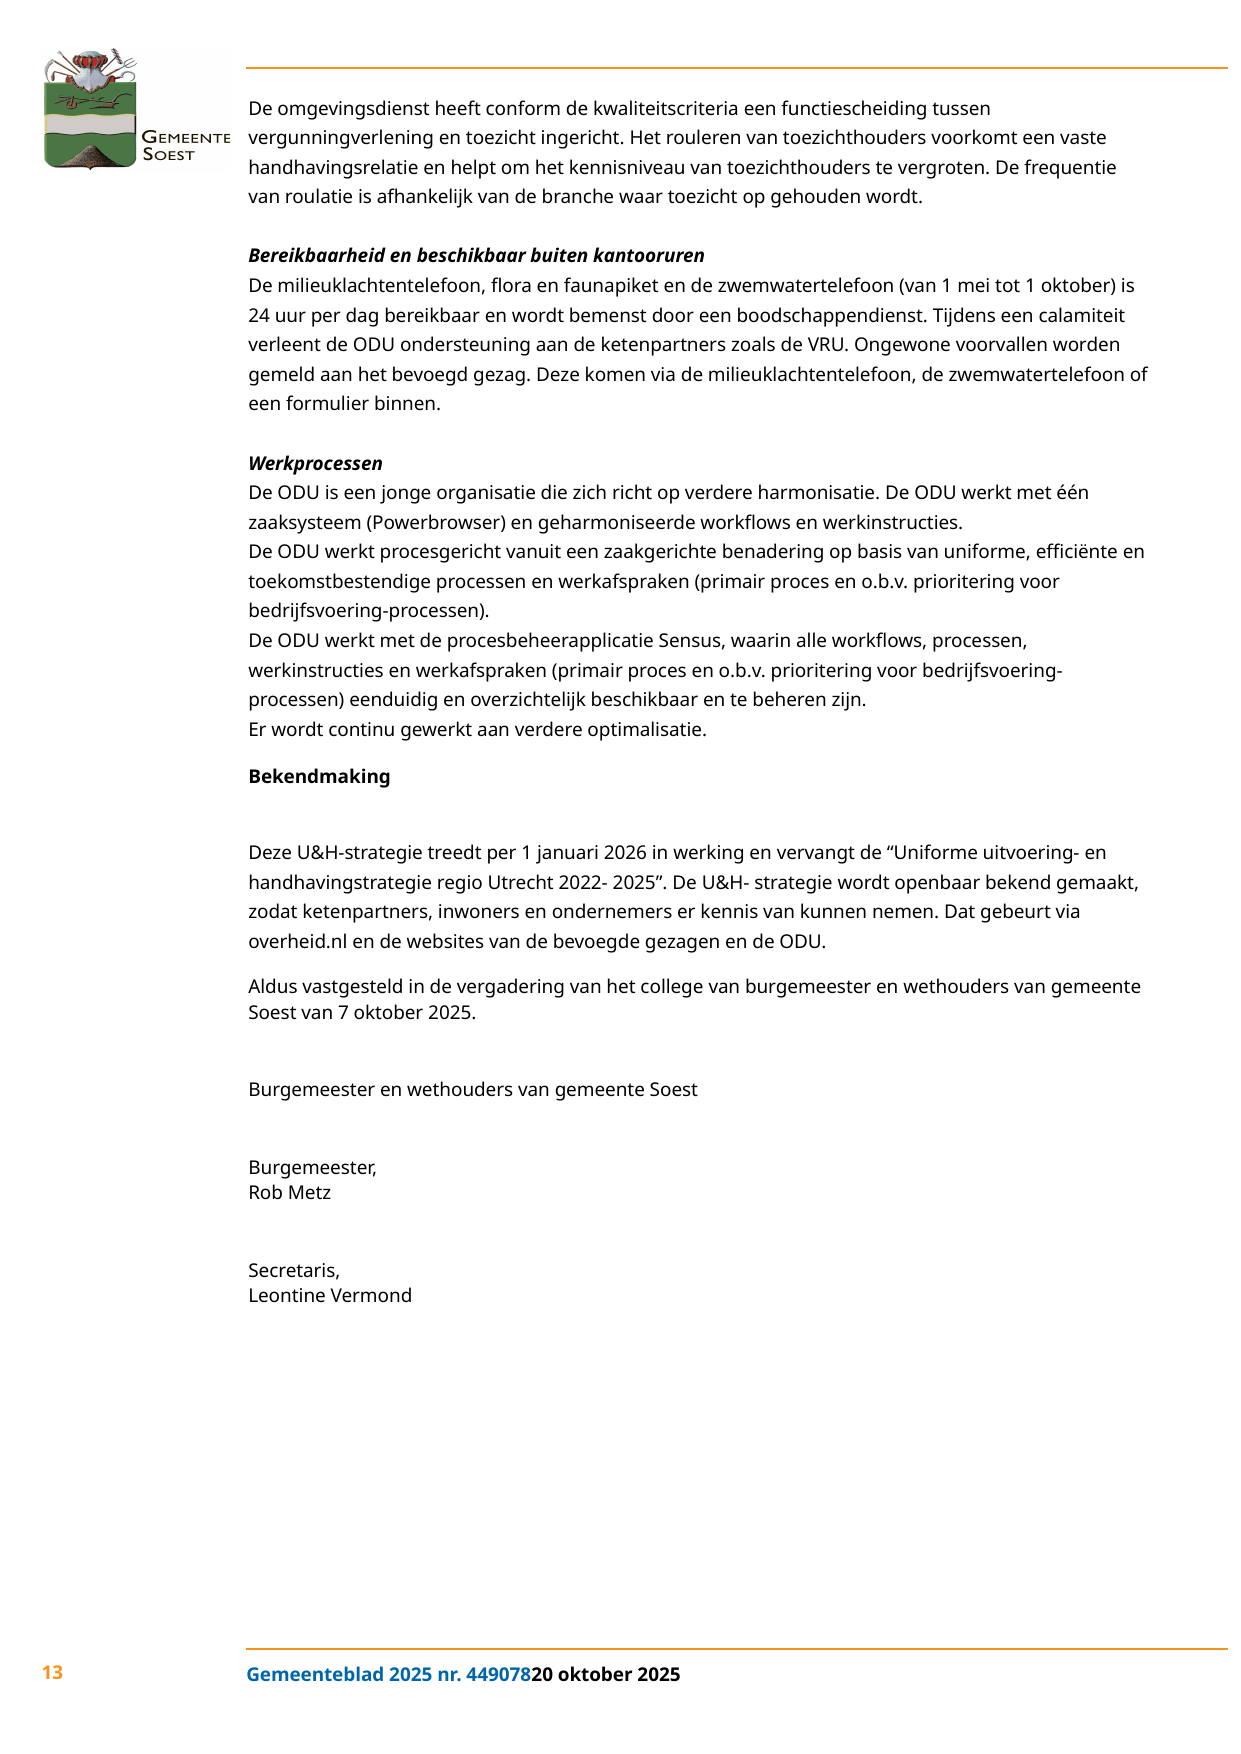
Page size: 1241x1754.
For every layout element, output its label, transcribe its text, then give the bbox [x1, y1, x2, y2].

text Burgemeester en wethouders van gemeente Soest [248, 1077, 1152, 1102]
text Secretaris, [248, 1257, 1152, 1282]
text De ODU werkt procesgericht vanuit een zaakgerichte benadering op basis van uniforme, efficiënte en toekomstbestendige processen en werkafspraken (primair proces en o.b.v. prioritering voor bedrijfsvoering-processen). [248, 538, 1152, 623]
text De ODU werkt met de procesbeheerapplicatie Sensus, waarin alle workflows, processen, werkinstructies en werkafspraken (primair proces en o.b.v. prioritering voor bedrijfsvoering-processen) eenduidig en overzichtelijk beschikbaar en te beheren zijn. [248, 627, 1152, 712]
text Aldus vastgesteld in de vergadering van het college van burgemeester en wethouders van gemeente Soest van 7 oktober 2025. [248, 974, 1152, 1025]
text De ODU is een jonge organisatie die zich richt op verdere harmonisatie. De ODU werkt met één zaaksysteem (Powerbrowser) en geharmoniseerde workflows en werkinstructies. [248, 479, 1152, 535]
text De milieuklachtentelefoon, flora en faunapiket en de zwemwatertelefoon (van 1 mei tot 1 oktober) is 24 uur per dag bereikbaar en wordt bemenst door een boodschappendienst. Tijdens een calamiteit verleent de ODU ondersteuning aan de ketenpartners zoals de VRU. Ongewone voorvallen worden gemeld aan het bevoegd gezag. Deze komen via de milieuklachtentelefoon, de zwemwatertelefoon of een formulier binnen. [248, 272, 1152, 416]
text Bereikbaarheid en beschikbaar buiten kantooruren [248, 243, 1152, 268]
text Leontine Vermond [248, 1282, 1152, 1308]
text Burgemeester, [248, 1154, 1152, 1179]
text De omgevingsdienst heeft conform de kwaliteitscriteria een functiescheiding tussen vergunningverlening en toezicht ingericht. Het rouleren van toezichthouders voorkomt een vaste handhavingsrelatie en helpt om het kennisniveau van toezichthouders te vergroten. De frequentie van roulatie is afhankelijk van de branche waar toezicht op gehouden wordt. [248, 95, 1152, 209]
text Deze U&H-strategie treedt per 1 januari 2026 in werking en vervangt de “Uniforme uitvoering- en handhavingstrategie regio Utrecht 2022- 2025”. De U&H- strategie wordt openbaar bekend gemaakt, zodat ketenpartners, inwoners en ondernemers er kennis van kunnen nemen. Dat gebeurt via overheid.nl en de websites van de bevoegde gezagen en de ODU. [248, 839, 1152, 954]
text Werkprocessen [248, 450, 1152, 476]
text Rob Metz [248, 1179, 1152, 1205]
text Er wordt continu gewerkt aan verdere optimalisatie. [248, 716, 1152, 742]
text Bekendmaking [248, 762, 1152, 790]
picture [41, 47, 231, 172]
